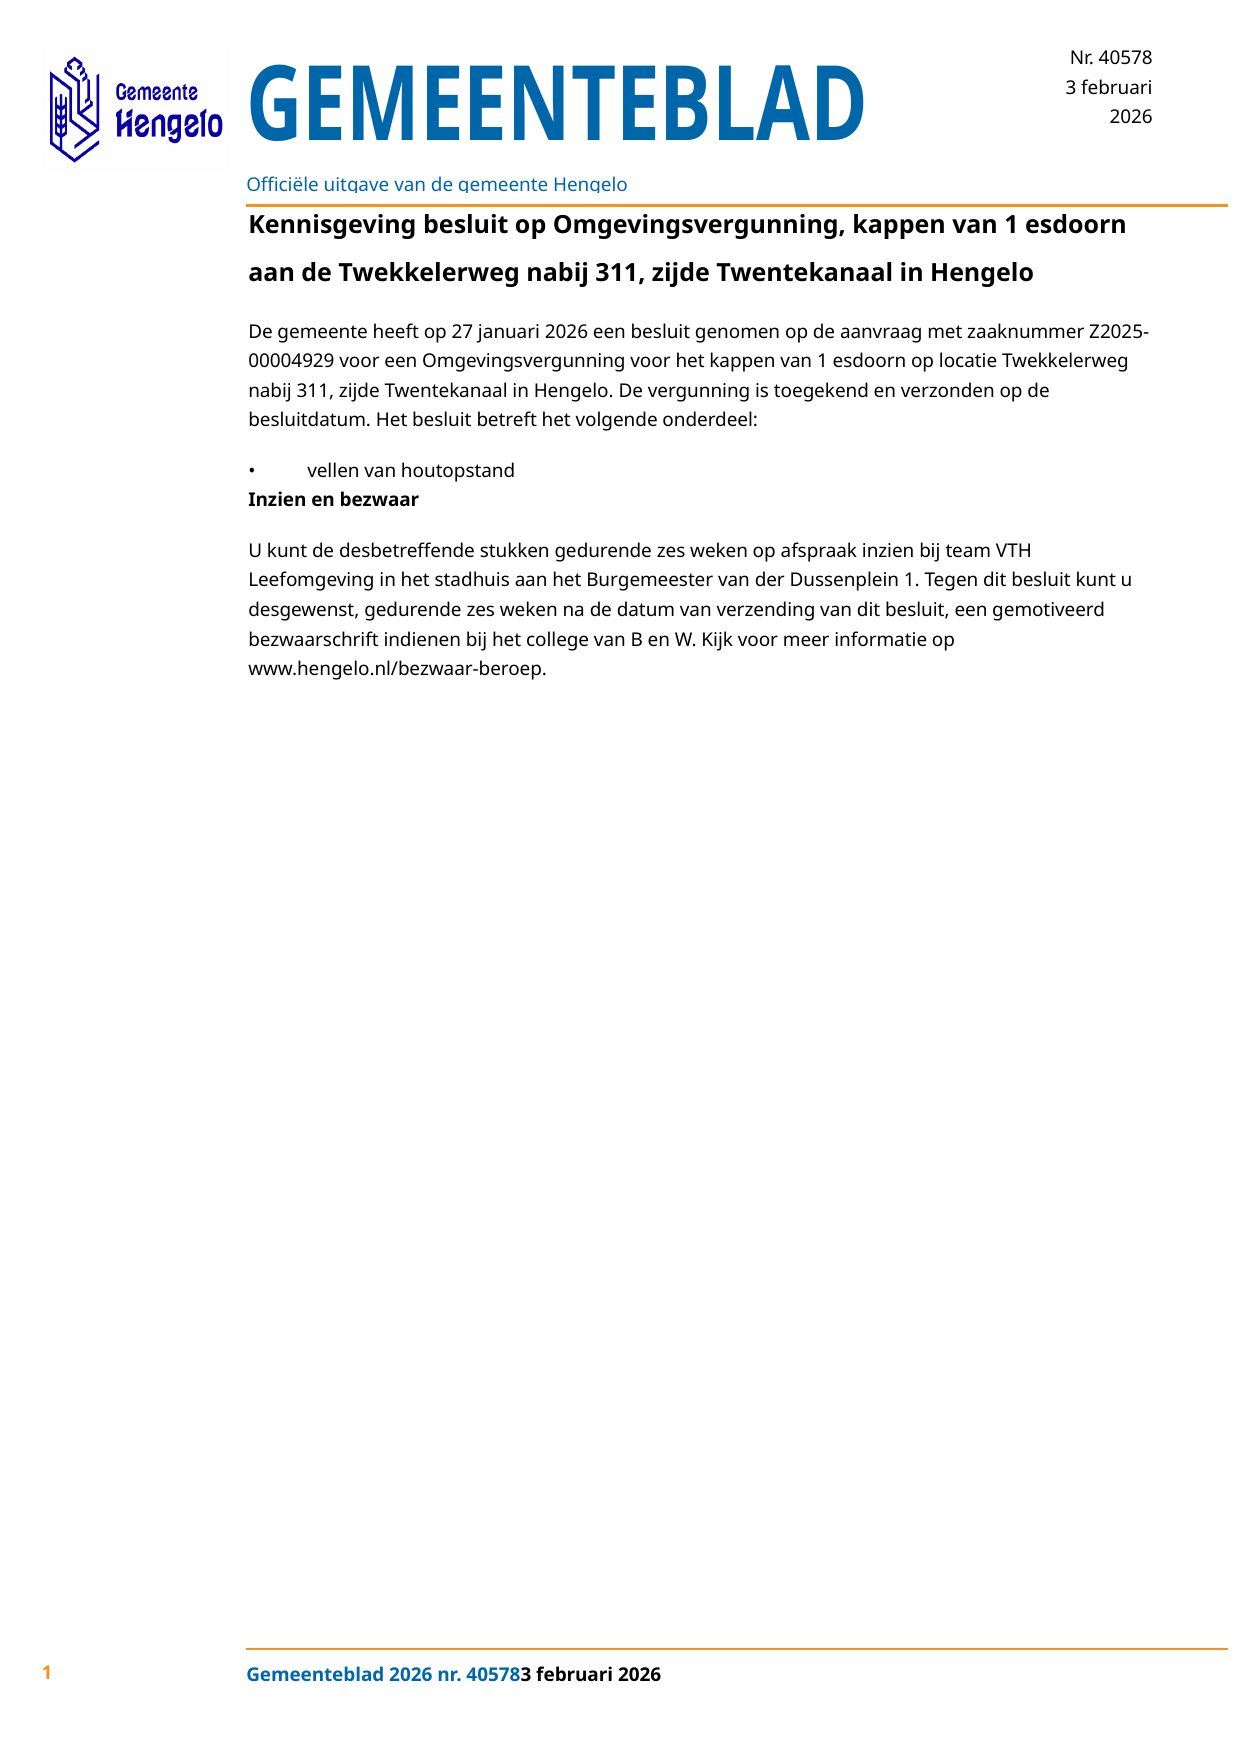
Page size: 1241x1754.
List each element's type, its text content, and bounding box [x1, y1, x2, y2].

picture [41, 47, 231, 172]
text Inzien en bezwaar [248, 487, 1152, 512]
list vellen van houtopstand [248, 457, 1152, 483]
text Kennisgeving besluit op Omgevingsvergunning, kappen van 1 esdoorn aan de Twekkelerweg nabij 311, zijde Twentekanaal in Hengelo [248, 207, 1152, 288]
text De gemeente heeft op 27 januari 2026 een besluit genomen op de aanvraag met zaaknummer Z2025-00004929 voor een Omgevingsvergunning voor het kappen van 1 esdoorn op locatie Twekkelerweg nabij 311, zijde Twentekanaal in Hengelo. De vergunning is toegekend en verzonden op de besluitdatum. Het besluit betreft het volgende onderdeel: [248, 318, 1152, 432]
text U kunt de desbetreffende stukken gedurende zes weken op afspraak inzien bij team VTH Leefomgeving in het stadhuis aan het Burgemeester van der Dussenplein 1. Tegen dit besluit kunt u desgewenst, gedurende zes weken na de datum van verzending van dit besluit, een gemotiveerd bezwaarschrift indienen bij het college van B en W. Kijk voor meer informatie op www.hengelo.nl/bezwaar-beroep. [248, 537, 1152, 681]
